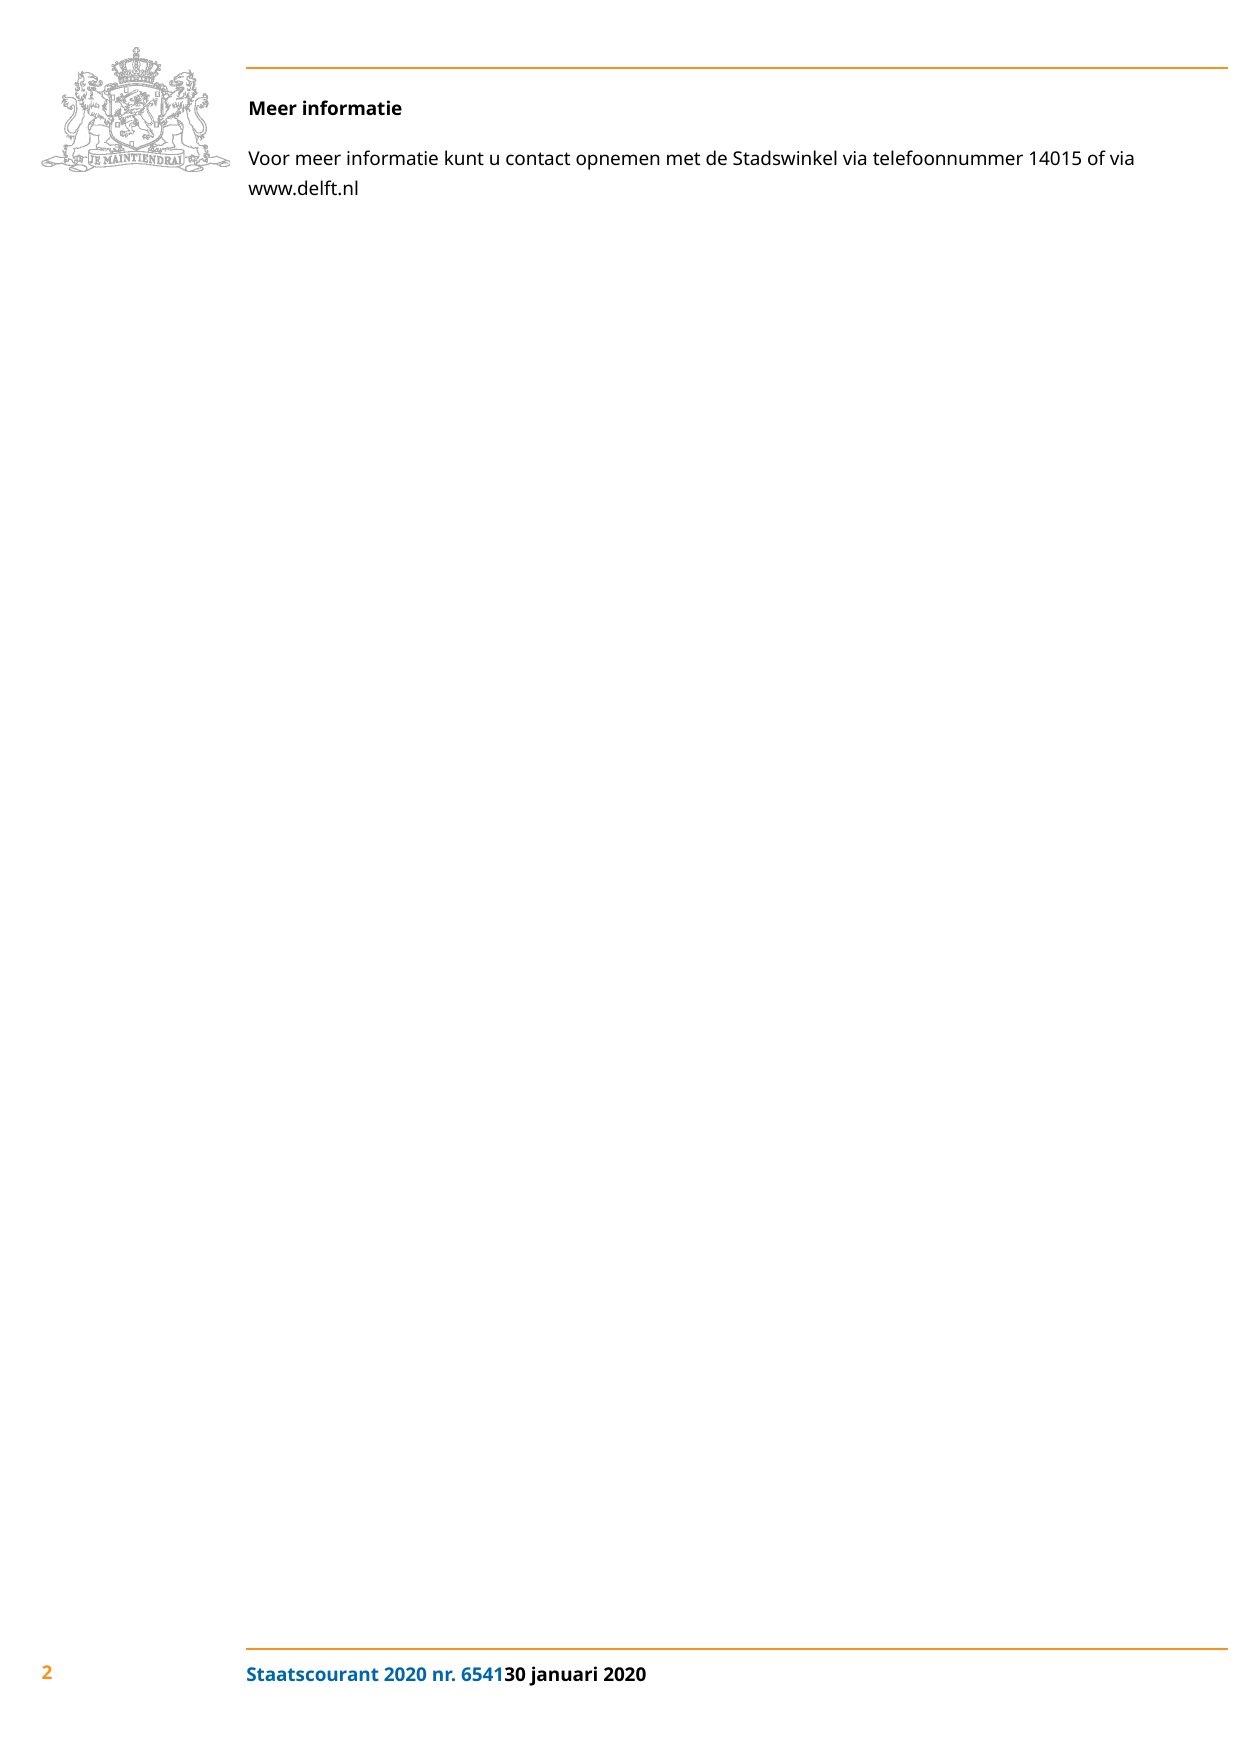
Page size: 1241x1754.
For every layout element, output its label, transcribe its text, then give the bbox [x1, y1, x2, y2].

text Meer informatie [248, 95, 1152, 121]
text Voor meer informatie kunt u contact opnemen met de Stadswinkel via telefoonnummer 14015 of via www.delft.nl [248, 145, 1152, 201]
picture [41, 47, 231, 172]
